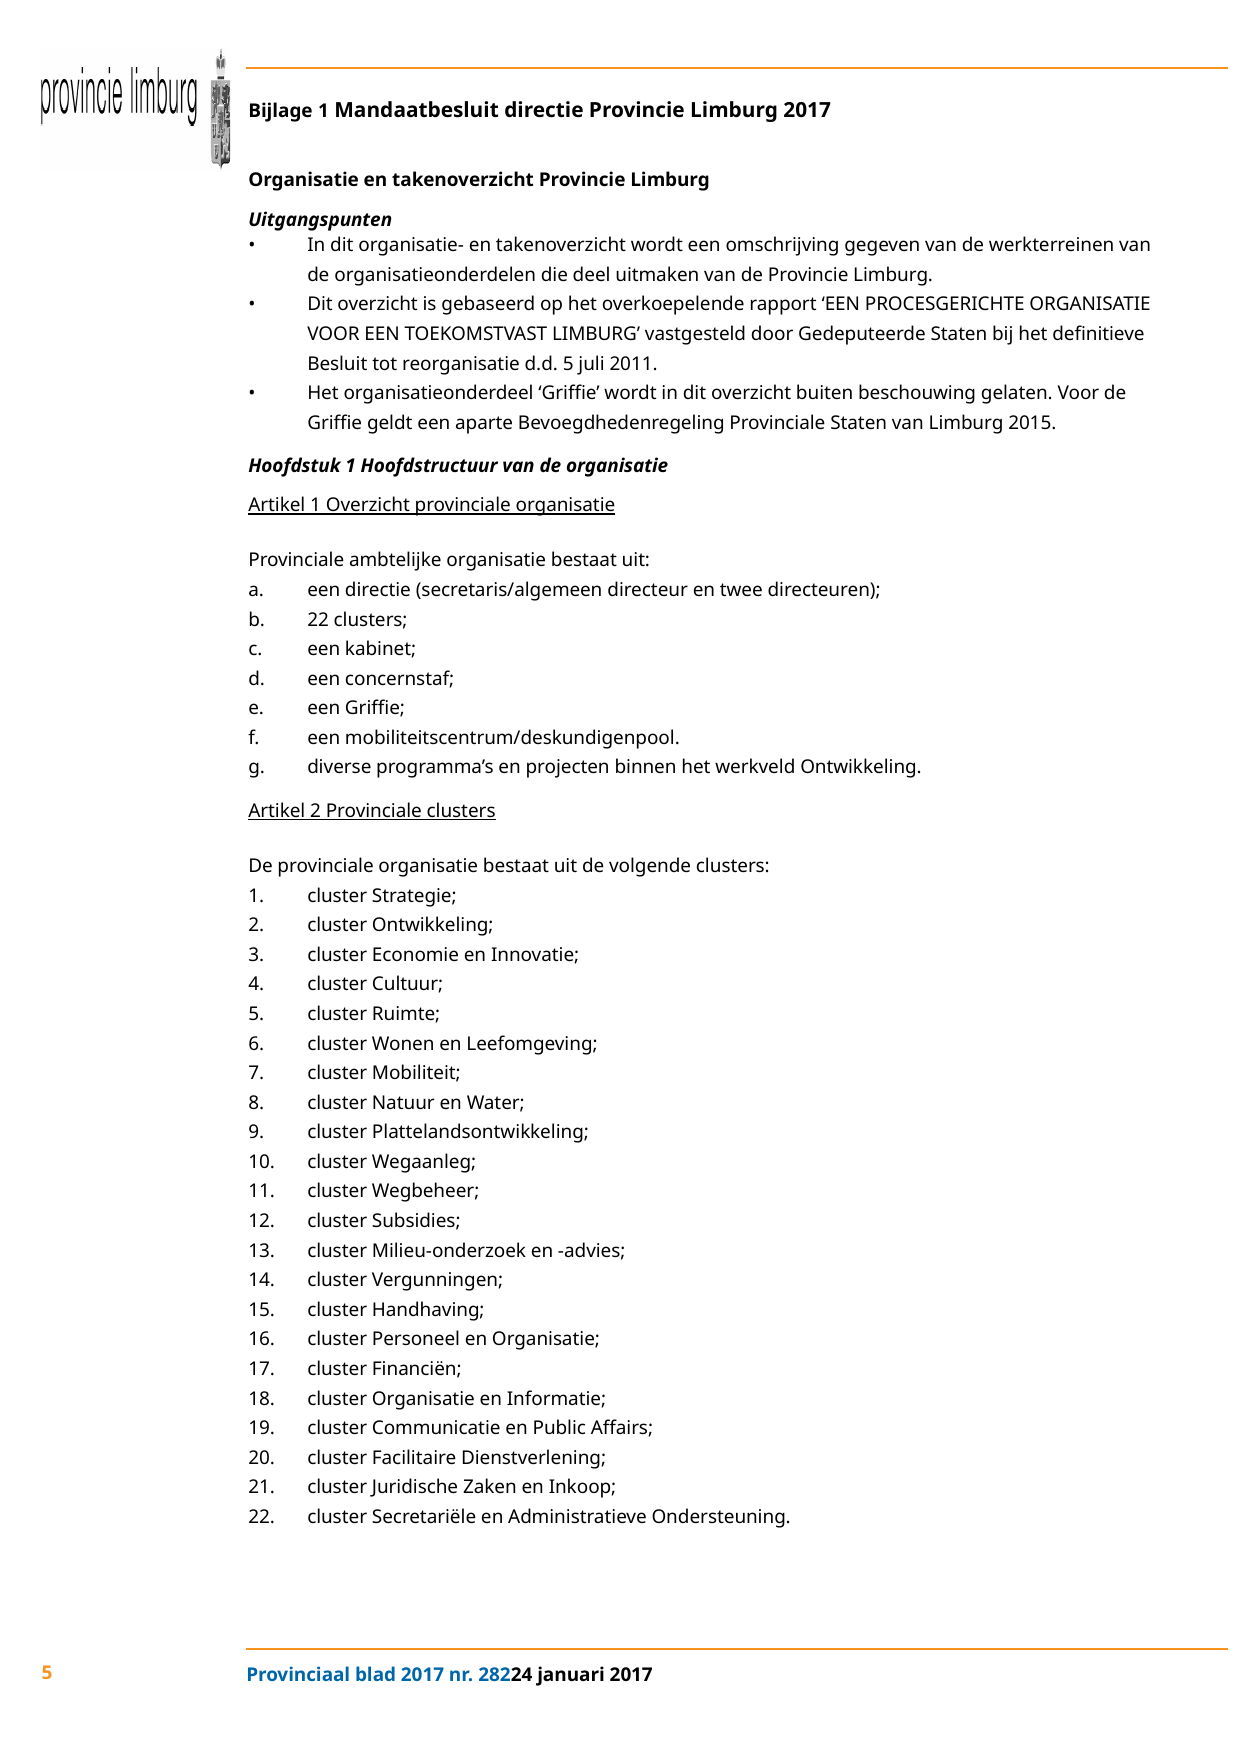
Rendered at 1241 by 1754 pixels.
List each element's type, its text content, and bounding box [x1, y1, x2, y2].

list cluster Milieu-onderzoek en -advies; [248, 1237, 1152, 1262]
list een mobiliteitscentrum/deskundigenpool. [248, 724, 1152, 750]
list cluster Vergunningen; [248, 1266, 1152, 1292]
list Het organisatieonderdeel ‘Griffie’ wordt in dit overzicht buiten beschouwing gelaten. Voor de Griffie geldt een aparte Bevoegdhedenregeling Provinciale Staten van Limburg 2015. [248, 379, 1152, 435]
list een Griffie; [248, 694, 1152, 720]
text Provinciale ambtelijke organisatie bestaat uit: [248, 547, 1152, 572]
text Artikel 2 Provinciale clusters [248, 797, 1152, 823]
list Dit overzicht is gebaseerd op het overkoepelende rapport ‘EEN PROCESGERICHTE ORGANISATIE VOOR EEN TOEKOMSTVAST LIMBURG’ vastgesteld door Gedeputeerde Staten bij het definitieve Besluit tot reorganisatie d.d. 5 juli 2011. [248, 291, 1152, 376]
text Uitgangspunten [248, 206, 1152, 231]
text Artikel 1 Overzicht provinciale organisatie [248, 491, 1152, 517]
list een concernstaf; [248, 665, 1152, 691]
list cluster Financiën; [248, 1355, 1152, 1381]
list cluster Communicatie en Public Affairs; [248, 1414, 1152, 1440]
list cluster Ontwikkeling; [248, 911, 1152, 937]
list cluster Wegaanleg; [248, 1148, 1152, 1174]
text De provinciale organisatie bestaat uit de volgende clusters: [248, 852, 1152, 878]
list cluster Secretariële en Administratieve Ondersteuning. [248, 1503, 1152, 1529]
list cluster Economie en Innovatie; [248, 941, 1152, 967]
list cluster Cultuur; [248, 971, 1152, 996]
list In dit organisatie- en takenoverzicht wordt een omschrijving gegeven van de werkterreinen van de organisatieonderdelen die deel uitmaken van de Provincie Limburg. [248, 231, 1152, 287]
list cluster Juridische Zaken en Inkoop; [248, 1473, 1152, 1499]
text Organisatie en takenoverzicht Provincie Limburg [248, 166, 1152, 192]
list cluster Ruimte; [248, 1000, 1152, 1026]
list cluster Personeel en Organisatie; [248, 1326, 1152, 1351]
list cluster Strategie; [248, 882, 1152, 907]
list cluster Natuur en Water; [248, 1089, 1152, 1114]
list cluster Handhaving; [248, 1296, 1152, 1322]
list cluster Facilitaire Dienstverlening; [248, 1444, 1152, 1469]
list cluster Wegbeheer; [248, 1178, 1152, 1203]
list cluster Subsidies; [248, 1207, 1152, 1233]
list een directie (secretaris/algemeen directeur en twee directeuren); [248, 576, 1152, 602]
list cluster Mobiliteit; [248, 1059, 1152, 1085]
list cluster Plattelandsontwikkeling; [248, 1118, 1152, 1144]
list cluster Organisatie en Informatie; [248, 1385, 1152, 1410]
list 22 clusters; [248, 606, 1152, 632]
list cluster Wonen en Leefomgeving; [248, 1030, 1152, 1055]
list diverse programma’s en projecten binnen het werkveld Ontwikkeling. [248, 754, 1152, 779]
list een kabinet; [248, 635, 1152, 661]
picture [41, 47, 231, 172]
text Bijlage 1 Mandaatbesluit directie Provincie Limburg 2017 [248, 95, 1152, 123]
text Hoofdstuk 1 Hoofdstructuur van de organisatie [248, 452, 1152, 478]
